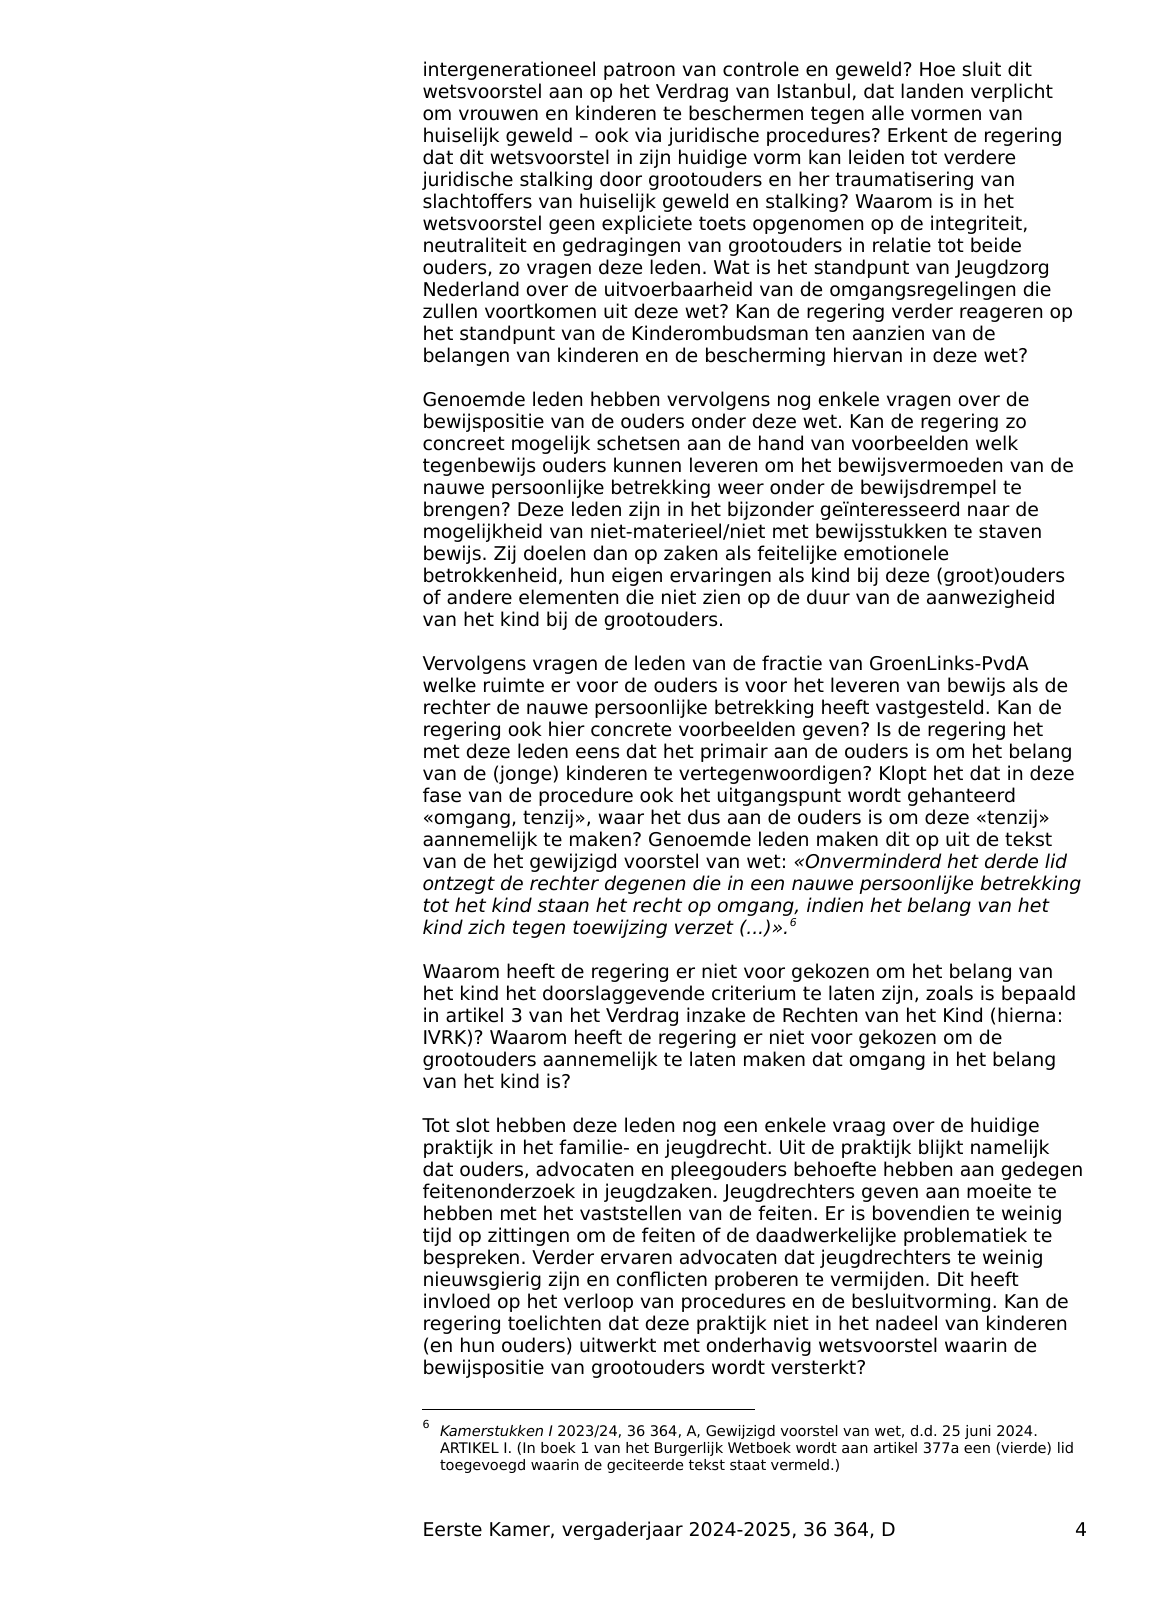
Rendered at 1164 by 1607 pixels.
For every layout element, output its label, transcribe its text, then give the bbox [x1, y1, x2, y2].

text Waarom heeft de regering er niet voor gekozen om het belang van het kind het doorslaggevende criterium te laten zijn, zoals is bepaald in artikel 3 van het Verdrag inzake de Rechten van het Kind (hierna: IVRK)? Waarom heeft de regering er niet voor gekozen om de grootouders aannemelijk te laten maken dat omgang in het belang van het kind is? [422, 961, 1087, 1093]
text intergenerationeel patroon van controle en geweld? Hoe sluit dit wetsvoorstel aan op het Verdrag van Istanbul, dat landen verplicht om vrouwen en kinderen te beschermen tegen alle vormen van huiselijk geweld – ook via juridische procedures? Erkent de regering dat dit wetsvoorstel in zijn huidige vorm kan leiden tot verdere juridische stalking door grootouders en her traumatisering van slachtoffers van huiselijk geweld en stalking? Waarom is in het wetsvoorstel geen expliciete toets opgenomen op de integriteit, neutraliteit en gedragingen van grootouders in relatie tot beide ouders, zo vragen deze leden. Wat is het standpunt van Jeugdzorg Nederland over de uitvoerbaarheid van de omgangsregelingen die zullen voortkomen uit deze wet? Kan de regering verder reageren op het standpunt van de Kinderombudsman ten aanzien van de belangen van kinderen en de bescherming hiervan in deze wet? [422, 59, 1087, 367]
text Vervolgens vragen de leden van de fractie van GroenLinks-PvdA welke ruimte er voor de ouders is voor het leveren van bewijs als de rechter de nauwe persoonlijke betrekking heeft vastgesteld. Kan de regering ook hier concrete voorbeelden geven? Is de regering het met deze leden eens dat het primair aan de ouders is om het belang van de (jonge) kinderen te vertegenwoordigen? Klopt het dat in deze fase van de procedure ook het uitgangspunt wordt gehanteerd «omgang, tenzij», waar het dus aan de ouders is om deze «tenzij» aannemelijk te maken? Genoemde leden maken dit op uit de tekst van de het gewijzigd voorstel van wet: «Onverminderd het derde lid ontzegt de rechter degenen die in een nauwe persoonlijke betrekking tot het kind staan het recht op omgang, indien het belang van het kind zich tegen toewijzing verzet (...)». [422, 653, 1087, 939]
text Tot slot hebben deze leden nog een enkele vraag over de huidige praktijk in het familie- en jeugdrecht. Uit de praktijk blijkt namelijk dat ouders, advocaten en pleegouders behoefte hebben aan gedegen feitenonderzoek in jeugdzaken. Jeugdrechters geven aan moeite te hebben met het vaststellen van de feiten. Er is bovendien te weinig tijd op zittingen om de feiten of de daadwerkelijke problematiek te bespreken. Verder ervaren advocaten dat jeugdrechters te weinig nieuwsgierig zijn en conflicten proberen te vermijden. Dit heeft invloed op het verloop van procedures en de besluitvorming. Kan de regering toelichten dat deze praktijk niet in het nadeel van kinderen (en hun ouders) uitwerkt met onderhavig wetsvoorstel waarin de bewijspositie van grootouders wordt versterkt? [422, 1115, 1087, 1379]
text Genoemde leden hebben vervolgens nog enkele vragen over de bewijspositie van de ouders onder deze wet. Kan de regering zo concreet mogelijk schetsen aan de hand van voorbeelden welk tegenbewijs ouders kunnen leveren om het bewijsvermoeden van de nauwe persoonlijke betrekking weer onder de bewijsdrempel te brengen? Deze leden zijn in het bijzonder geïnteresseerd naar de mogelijkheid van niet-materieel/niet met bewijsstukken te staven bewijs. Zij doelen dan op zaken als feitelijke emotionele betrokkenheid, hun eigen ervaringen als kind bij deze (groot)ouders of andere elementen die niet zien op de duur van de aanwezigheid van het kind bij de grootouders. [422, 389, 1087, 631]
text Kamerstukken I 2023/24, 36 364, A, Gewijzigd voorstel van wet, d.d. 25 juni 2024. ARTIKEL I. (In boek 1 van het Burgerlijk Wetboek wordt aan artikel 377a een (vierde) lid toegevoegd waarin de geciteerde tekst staat vermeld.) [422, 1418, 1087, 1474]
